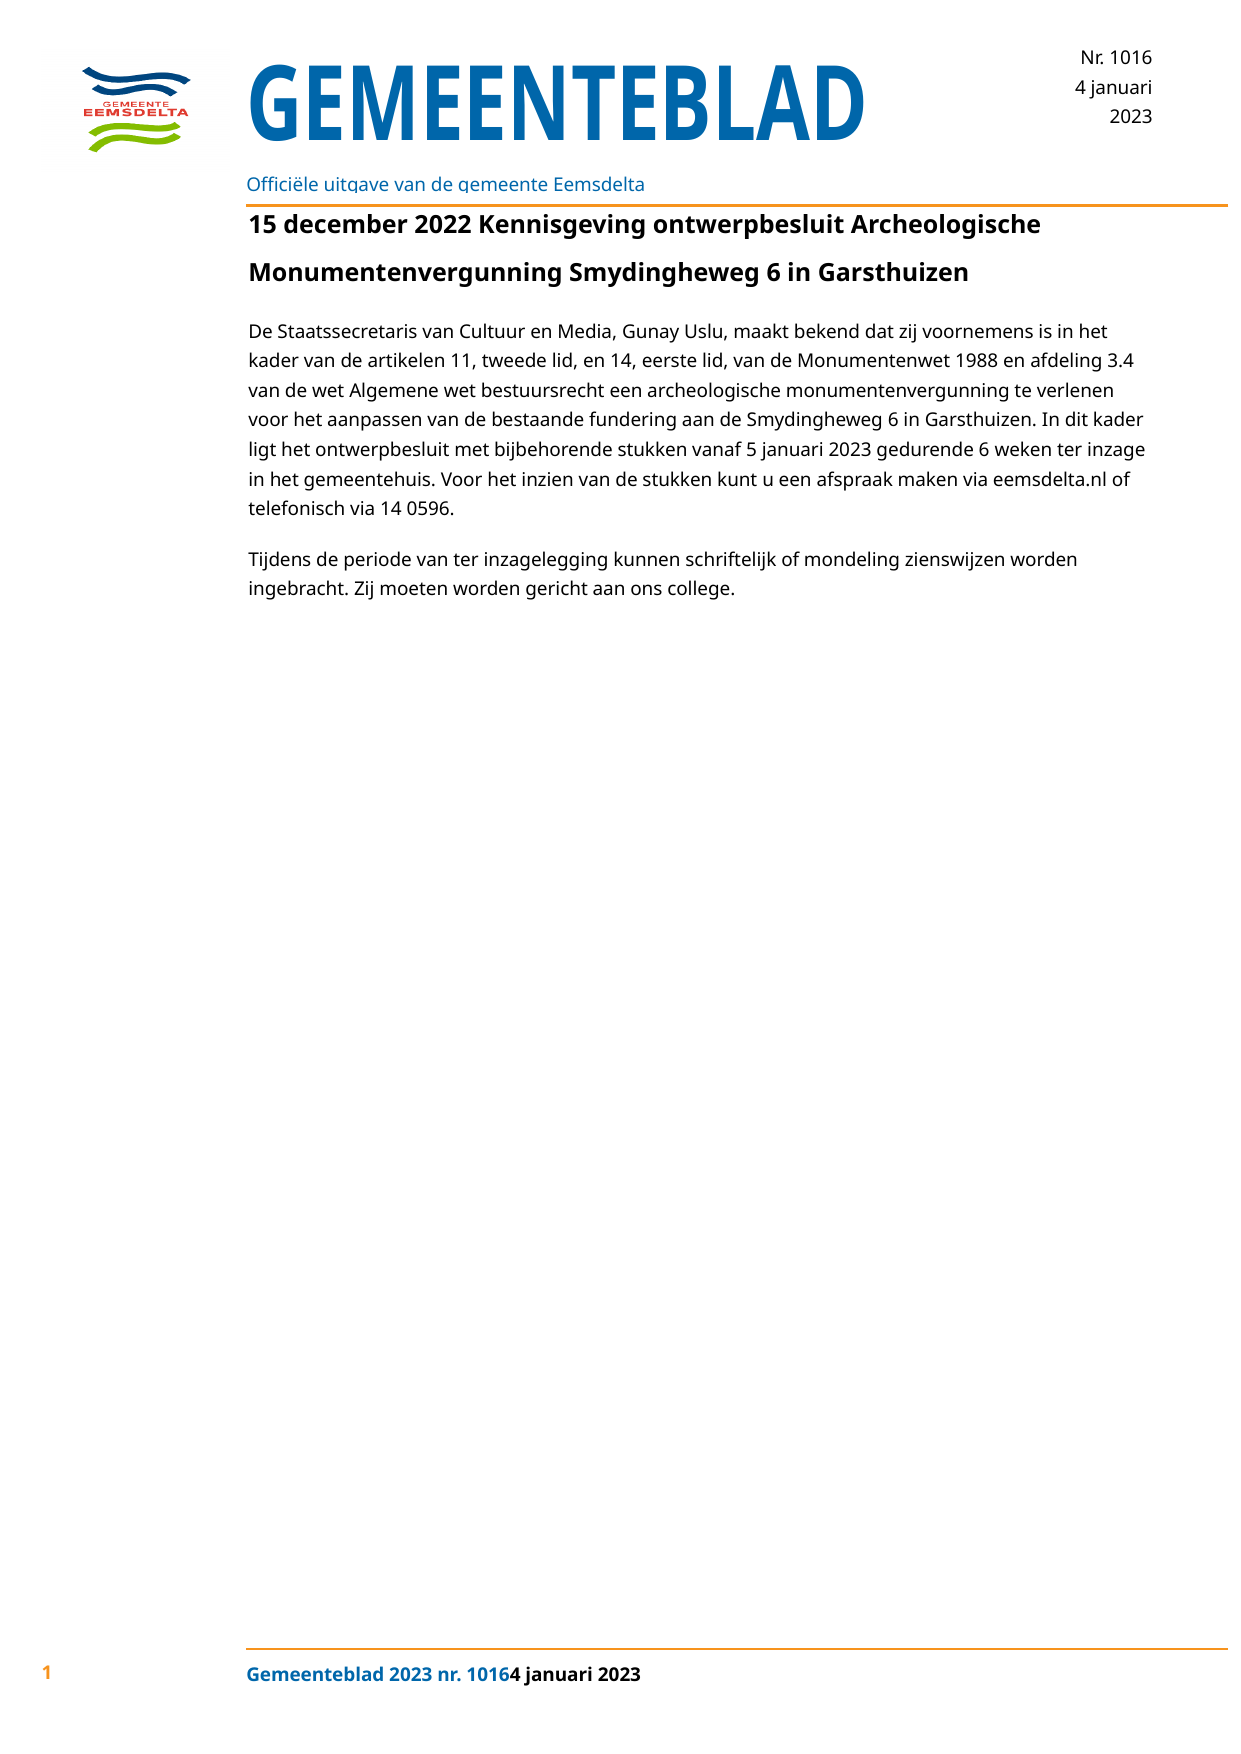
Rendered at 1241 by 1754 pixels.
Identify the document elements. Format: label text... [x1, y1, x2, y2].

text De Staatssecretaris van Cultuur en Media, Gunay Uslu, maakt bekend dat zij voornemens is in het kader van de artikelen 11, tweede lid, en 14, eerste lid, van de Monumentenwet 1988 en afdeling 3.4 van de wet Algemene wet bestuursrecht een archeologische monumentenvergunning te verlenen voor het aanpassen van de bestaande fundering aan de Smydingheweg 6 in Garsthuizen. In dit kader ligt het ontwerpbesluit met bijbehorende stukken vanaf 5 januari 2023 gedurende 6 weken ter inzage in het gemeentehuis. Voor het inzien van de stukken kunt u een afspraak maken via eemsdelta.nl of telefonisch via 14 0596. [248, 318, 1152, 521]
text 15 december 2022 Kennisgeving ontwerpbesluit Archeologische Monumentenvergunning Smydingheweg 6 in Garsthuizen [248, 207, 1152, 288]
picture [41, 47, 231, 172]
text Tijdens de periode van ter inzagelegging kunnen schriftelijk of mondeling zienswijzen worden ingebracht. Zij moeten worden gericht aan ons college. [248, 546, 1152, 601]
